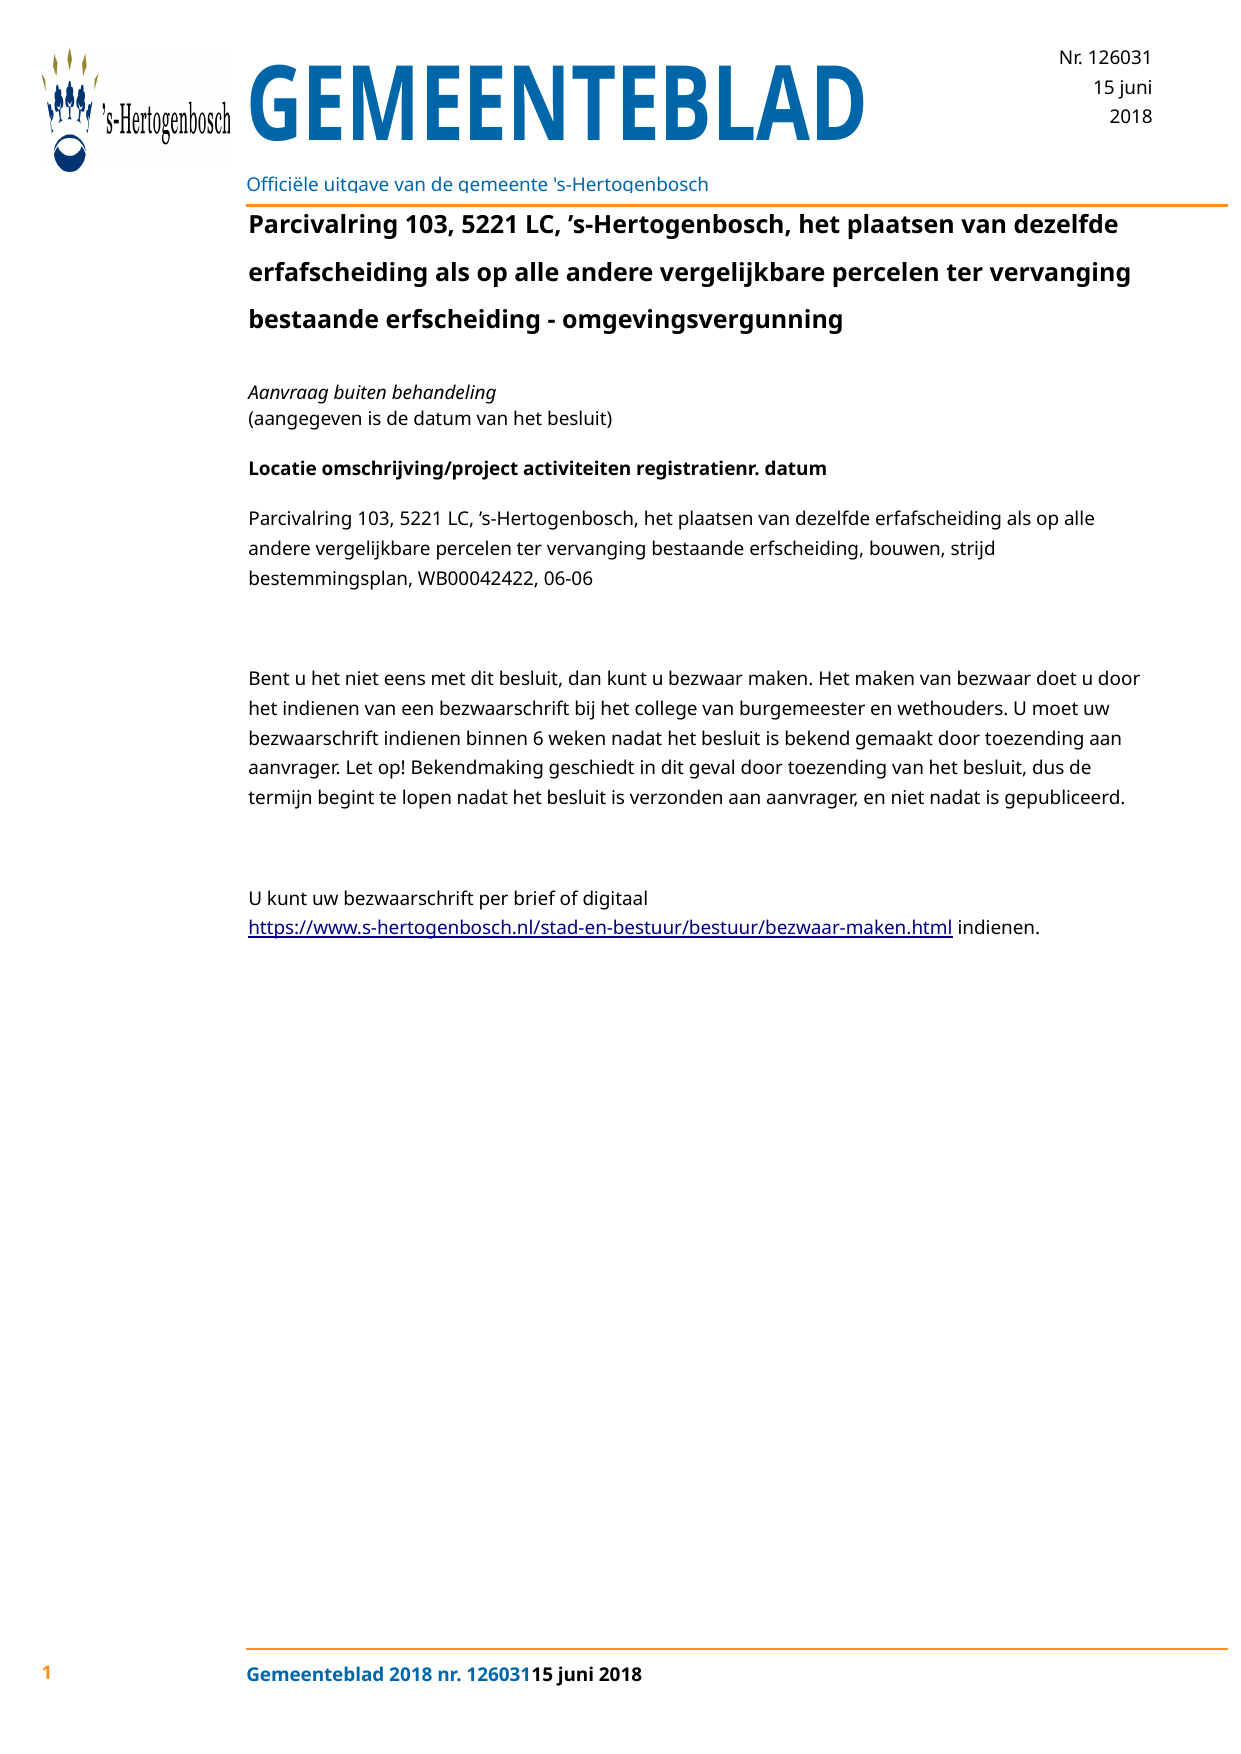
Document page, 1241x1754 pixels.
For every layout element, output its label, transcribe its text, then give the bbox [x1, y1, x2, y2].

text Aanvraag buiten behandeling [248, 379, 1152, 405]
text U kunt uw bezwaarschrift per brief of digitaal https://www.s-hertogenbosch.nl/stad-en-bestuur/bestuur/bezwaar-maken.html indienen. [248, 885, 1152, 940]
text Locatie omschrijving/project activiteiten registratienr. datum [248, 455, 1152, 481]
text Parcivalring 103, 5221 LC, ’s-Hertogenbosch, het plaatsen van dezelfde erfafscheiding als op alle andere vergelijkbare percelen ter vervanging bestaande erfscheiding - omgevingsvergunning [248, 207, 1152, 336]
text Bent u het niet eens met dit besluit, dan kunt u bezwaar maken. Het maken van bezwaar doet u door het indienen van een bezwaarschrift bij het college van burgemeester en wethouders. U moet uw bezwaarschrift indienen binnen 6 weken nadat het besluit is bekend gemaakt door toezending aan aanvrager. Let op! Bekendmaking geschiedt in dit geval door toezending van het besluit, dus de termijn begint te lopen nadat het besluit is verzonden aan aanvrager, en niet nadat is gepubliceerd. [248, 666, 1152, 810]
picture [41, 47, 231, 172]
text (aangegeven is de datum van het besluit) [248, 405, 1152, 431]
text Parcivalring 103, 5221 LC, ’s-Hertogenbosch, het plaatsen van dezelfde erfafscheiding als op alle andere vergelijkbare percelen ter vervanging bestaande erfscheiding, bouwen, strijd bestemmingsplan, WB00042422, 06-06 [248, 506, 1152, 591]
